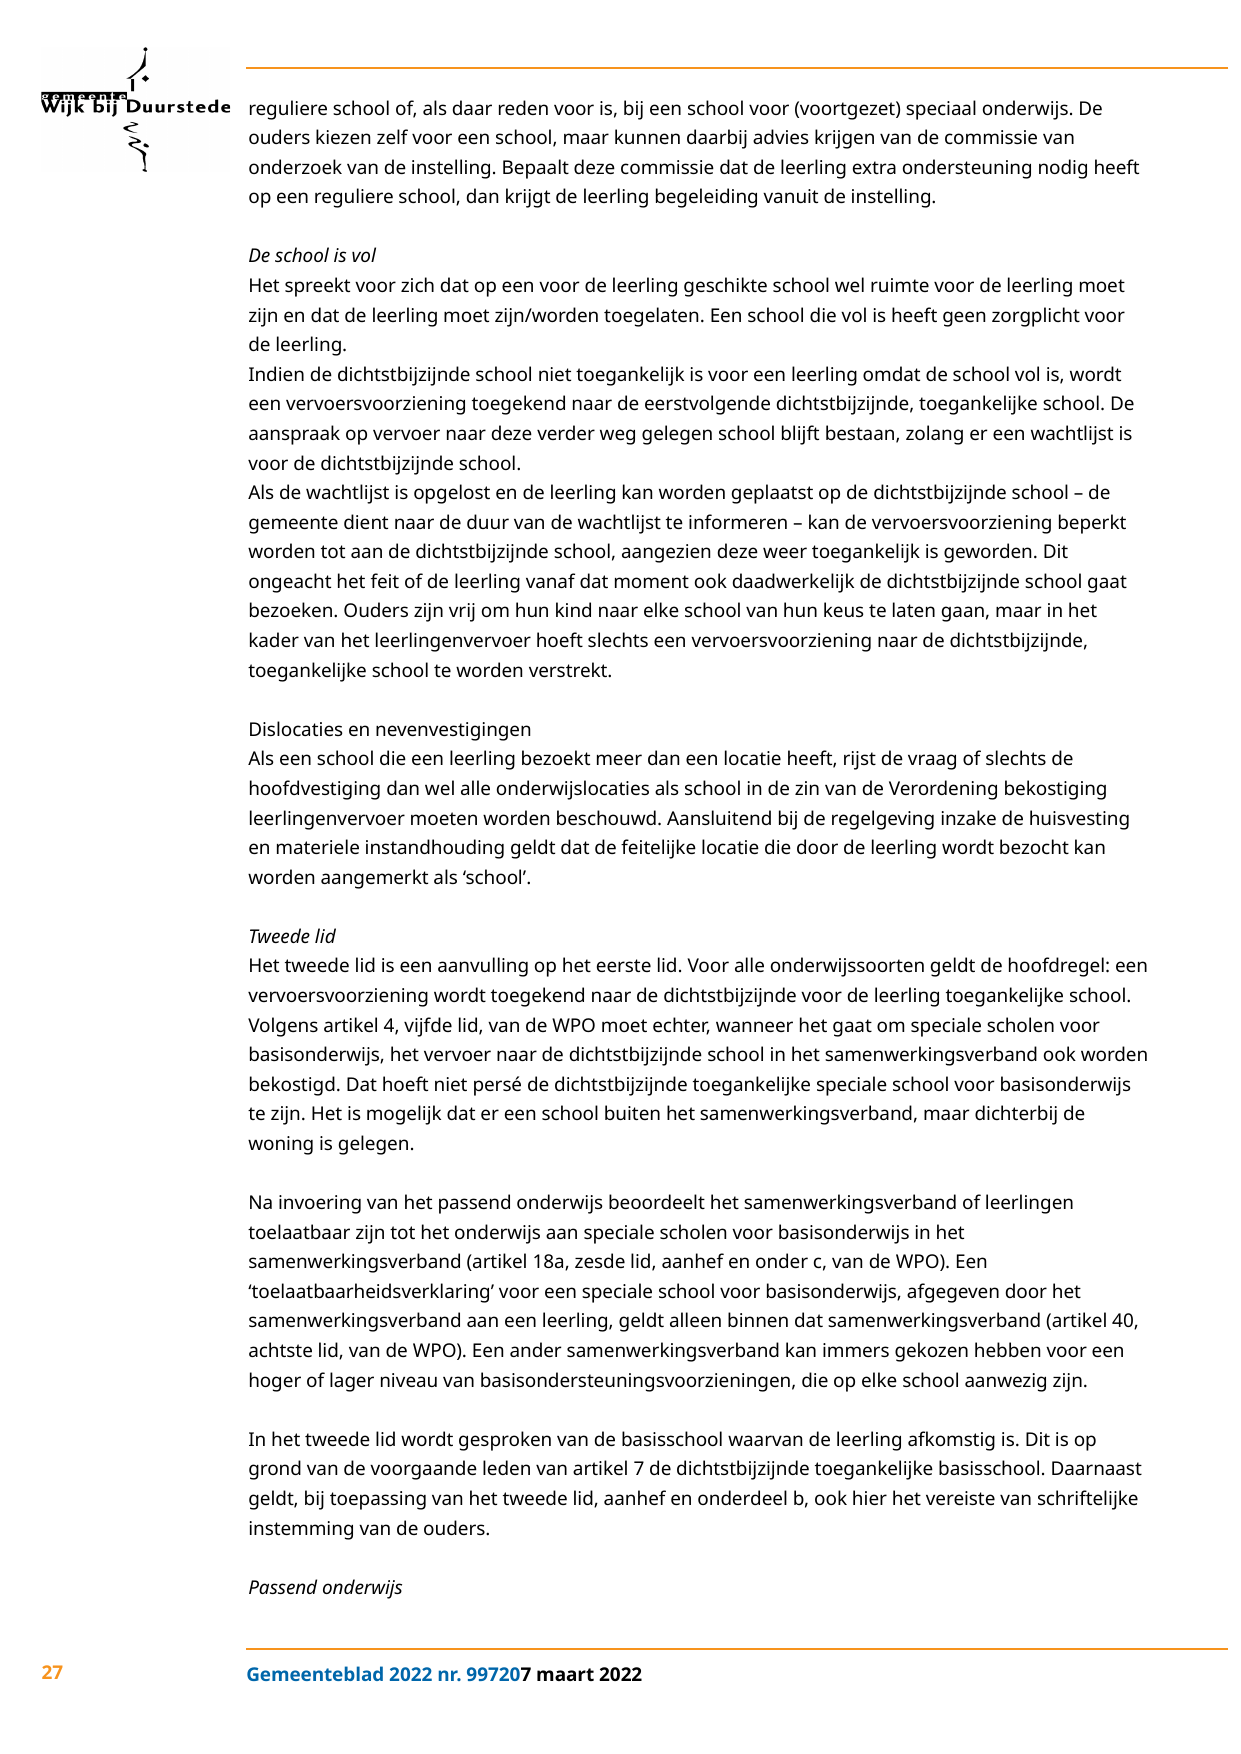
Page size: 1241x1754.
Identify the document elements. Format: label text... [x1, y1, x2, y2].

text Na invoering van het passend onderwijs beoordeelt het samenwerkingsverband of leerlingen toelaatbaar zijn tot het onderwijs aan speciale scholen voor basisonderwijs in het samenwerkingsverband (artikel 18a, zesde lid, aanhef en onder c, van de WPO). Een ‘toelaatbaarheidsverklaring’ voor een speciale school voor basisonderwijs, afgegeven door het samenwerkingsverband aan een leerling, geldt alleen binnen dat samenwerkingsverband (artikel 40, achtste lid, van de WPO). Een ander samenwerkingsverband kan immers gekozen hebben voor een hoger of lager niveau van basisondersteuningsvoorzieningen, die op elke school aanwezig zijn. [248, 1189, 1152, 1393]
text Als een school die een leerling bezoekt meer dan een locatie heeft, rijst de vraag of slechts de hoofdvestiging dan wel alle onderwijslocaties als school in de zin van de Verordening bekostiging leerlingenvervoer moeten worden beschouwd. Aansluitend bij de regelgeving inzake de huisvesting en materiele instandhouding geldt dat de feitelijke locatie die door de leerling wordt bezocht kan worden aangemerkt als ‘school’. [248, 746, 1152, 890]
text Indien de dichtstbijzijnde school niet toegankelijk is voor een leerling omdat de school vol is, wordt een vervoersvoorziening toegekend naar de eerstvolgende dichtstbijzijnde, toegankelijke school. De aanspraak op vervoer naar deze verder weg gelegen school blijft bestaan, zolang er een wachtlijst is voor de dichtstbijzijnde school. [248, 361, 1152, 476]
text Tweede lid [248, 923, 1152, 949]
text In het tweede lid wordt gesproken van de basisschool waarvan de leerling afkomstig is. Dit is op grond van de voorgaande leden van artikel 7 de dichtstbijzijnde toegankelijke basisschool. Daarnaast geldt, bij toepassing van het tweede lid, aanhef en onderdeel b, ook hier het vereiste van schriftelijke instemming van de ouders. [248, 1426, 1152, 1541]
text Als de wachtlijst is opgelost en de leerling kan worden geplaatst op de dichtstbijzijnde school – de gemeente dient naar de duur van de wachtlijst te informeren – kan de vervoersvoorziening beperkt worden tot aan de dichtstbijzijnde school, aangezien deze weer toegankelijk is geworden. Dit ongeacht het feit of de leerling vanaf dat moment ook daadwerkelijk de dichtstbijzijnde school gaat bezoeken. Ouders zijn vrij om hun kind naar elke school van hun keus te laten gaan, maar in het kader van het leerlingenvervoer hoeft slechts een vervoersvoorziening naar de dichtstbijzijnde, toegankelijke school te worden verstrekt. [248, 479, 1152, 683]
text reguliere school of, als daar reden voor is, bij een school voor (voortgezet) speciaal onderwijs. De ouders kiezen zelf voor een school, maar kunnen daarbij advies krijgen van de commissie van onderzoek van de instelling. Bepaalt deze commissie dat de leerling extra ondersteuning nodig heeft op een reguliere school, dan krijgt de leerling begeleiding vanuit de instelling. [248, 95, 1152, 209]
text Het spreekt voor zich dat op een voor de leerling geschikte school wel ruimte voor de leerling moet zijn en dat de leerling moet zijn/worden toegelaten. Een school die vol is heeft geen zorgplicht voor de leerling. [248, 272, 1152, 357]
text Passend onderwijs [248, 1574, 1152, 1600]
picture [41, 47, 231, 172]
text De school is vol [248, 243, 1152, 268]
text Het tweede lid is een aanvulling op het eerste lid. Voor alle onderwijssoorten geldt de hoofdregel: een vervoersvoorziening wordt toegekend naar de dichtstbijzijnde voor de leerling toegankelijke school. Volgens artikel 4, vijfde lid, van de WPO moet echter, wanneer het gaat om speciale scholen voor basisonderwijs, het vervoer naar de dichtstbijzijnde school in het samenwerkingsverband ook worden bekostigd. Dat hoeft niet persé de dichtstbijzijnde toegankelijke speciale school voor basisonderwijs te zijn. Het is mogelijk dat er een school buiten het samenwerkingsverband, maar dichterbij de woning is gelegen. [248, 953, 1152, 1156]
text Dislocaties en nevenvestigingen [248, 716, 1152, 742]
